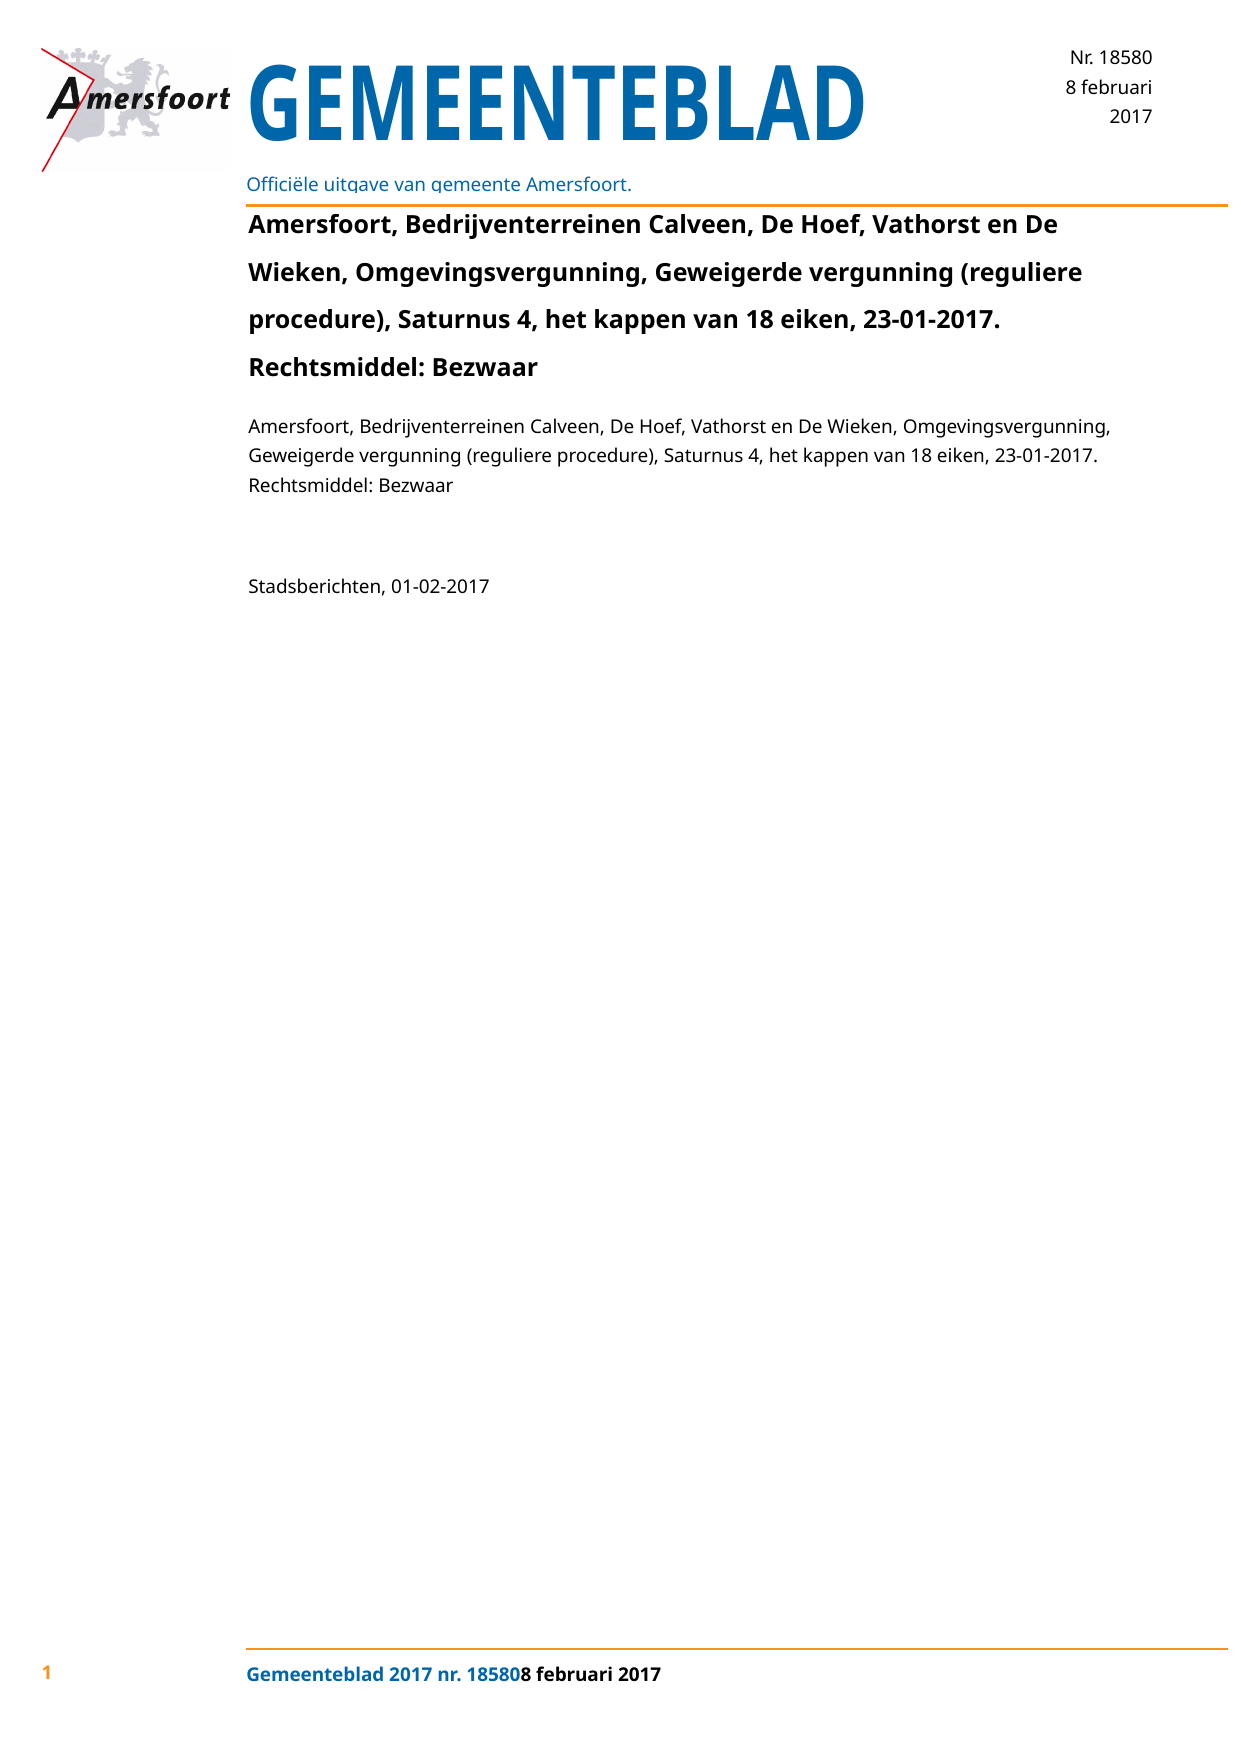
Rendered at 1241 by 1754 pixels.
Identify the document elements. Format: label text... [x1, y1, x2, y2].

picture [41, 47, 231, 172]
text Amersfoort, Bedrijventerreinen Calveen, De Hoef, Vathorst en De Wieken, Omgevingsvergunning, Geweigerde vergunning (reguliere procedure), Saturnus 4, het kappen van 18 eiken, 23-01-2017. Rechtsmiddel: Bezwaar [248, 207, 1152, 384]
text Stadsberichten, 01-02-2017 [248, 573, 1152, 599]
text Amersfoort, Bedrijventerreinen Calveen, De Hoef, Vathorst en De Wieken, Omgevingsvergunning, Geweigerde vergunning (reguliere procedure), Saturnus 4, het kappen van 18 eiken, 23-01-2017. Rechtsmiddel: Bezwaar [248, 413, 1152, 498]
